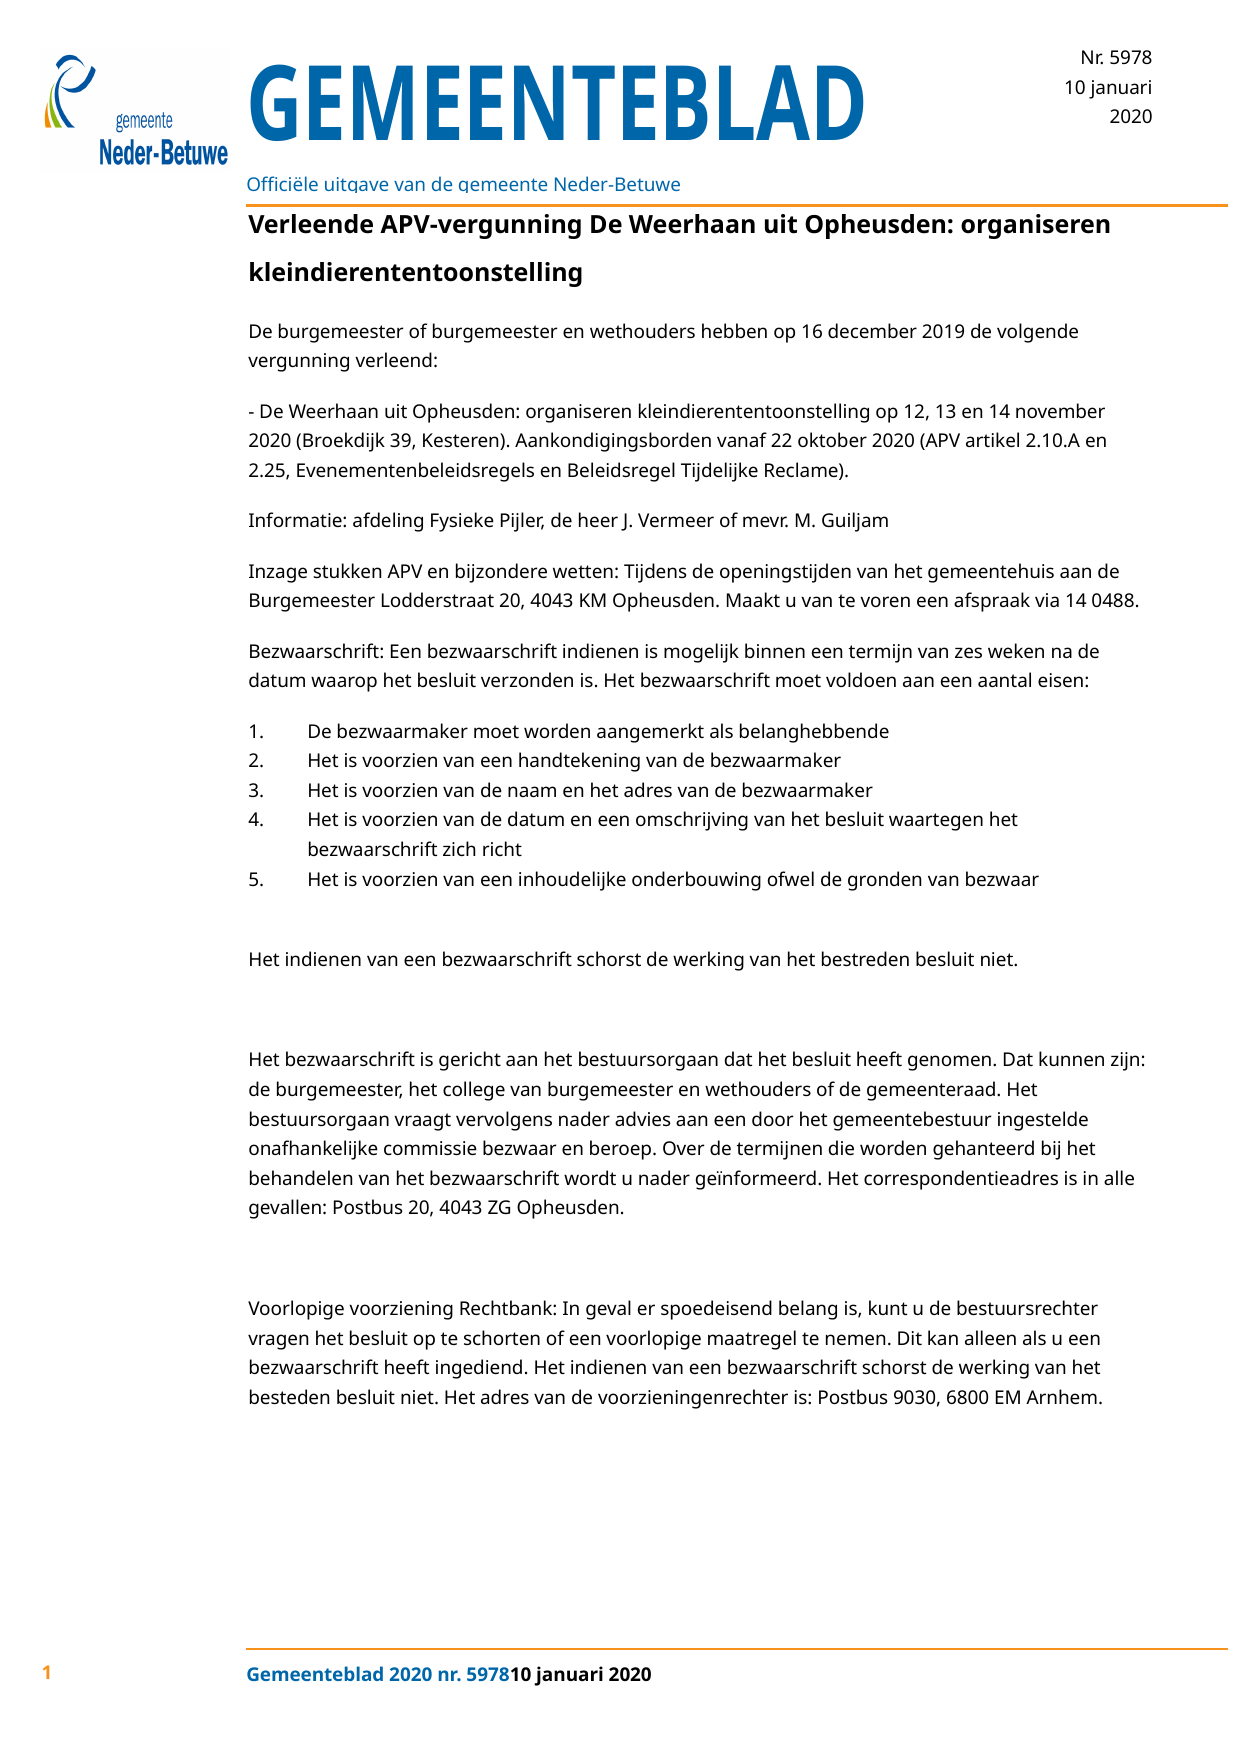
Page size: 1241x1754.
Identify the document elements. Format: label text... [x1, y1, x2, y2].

picture [41, 47, 231, 172]
text Voorlopige voorziening Rechtbank: In geval er spoedeisend belang is, kunt u de bestuursrechter vragen het besluit op te schorten of een voorlopige maatregel te nemen. Dit kan alleen als u een bezwaarschrift heeft ingediend. Het indienen van een bezwaarschrift schorst de werking van het besteden besluit niet. Het adres van de voorzieningenrechter is: Postbus 9030, 6800 EM Arnhem. [248, 1295, 1152, 1410]
text Het indienen van een bezwaarschrift schorst de werking van het bestreden besluit niet. [248, 946, 1152, 972]
text Het bezwaarschrift is gericht aan het bestuursorgaan dat het besluit heeft genomen. Dat kunnen zijn: de burgemeester, het college van burgemeester en wethouders of de gemeenteraad. Het bestuursorgaan vraagt vervolgens nader advies aan een door het gemeentebestuur ingestelde onafhankelijke commissie bezwaar en beroep. Over de termijnen die worden gehanteerd bij het behandelen van het bezwaarschrift wordt u nader geïnformeerd. Het correspondentieadres is in alle gevallen: Postbus 20, 4043 ZG Opheusden. [248, 1047, 1152, 1220]
text Inzage stukken APV en bijzondere wetten: Tijdens de openingstijden van het gemeentehuis aan de Burgemeester Lodderstraat 20, 4043 KM Opheusden. Maakt u van te voren een afspraak via 14 0488. [248, 558, 1152, 613]
text - De Weerhaan uit Opheusden: organiseren kleindierententoonstelling op 12, 13 en 14 november 2020 (Broekdijk 39, Kesteren). Aankondigingsborden vanaf 22 oktober 2020 (APV artikel 2.10.A en 2.25, Evenementenbeleidsregels en Beleidsregel Tijdelijke Reclame). [248, 398, 1152, 483]
list De bezwaarmaker moet worden aangemerkt als belanghebbende [248, 718, 1152, 744]
text Informatie: afdeling Fysieke Pijler, de heer J. Vermeer of mevr. M. Guiljam [248, 507, 1152, 533]
list Het is voorzien van een handtekening van de bezwaarmaker [248, 747, 1152, 773]
text Bezwaarschrift: Een bezwaarschrift indienen is mogelijk binnen een termijn van zes weken na de datum waarop het besluit verzonden is. Het bezwaarschrift moet voldoen aan een aantal eisen: [248, 638, 1152, 693]
list Het is voorzien van de naam en het adres van de bezwaarmaker [248, 777, 1152, 803]
list Het is voorzien van de datum en een omschrijving van het besluit waartegen het bezwaarschrift zich richt [248, 807, 1152, 862]
list Het is voorzien van een inhoudelijke onderbouwing ofwel de gronden van bezwaar [248, 866, 1152, 892]
text Verleende APV-vergunning De Weerhaan uit Opheusden: organiseren kleindierententoonstelling [248, 207, 1152, 288]
text De burgemeester of burgemeester en wethouders hebben op 16 december 2019 de volgende vergunning verleend: [248, 318, 1152, 373]
